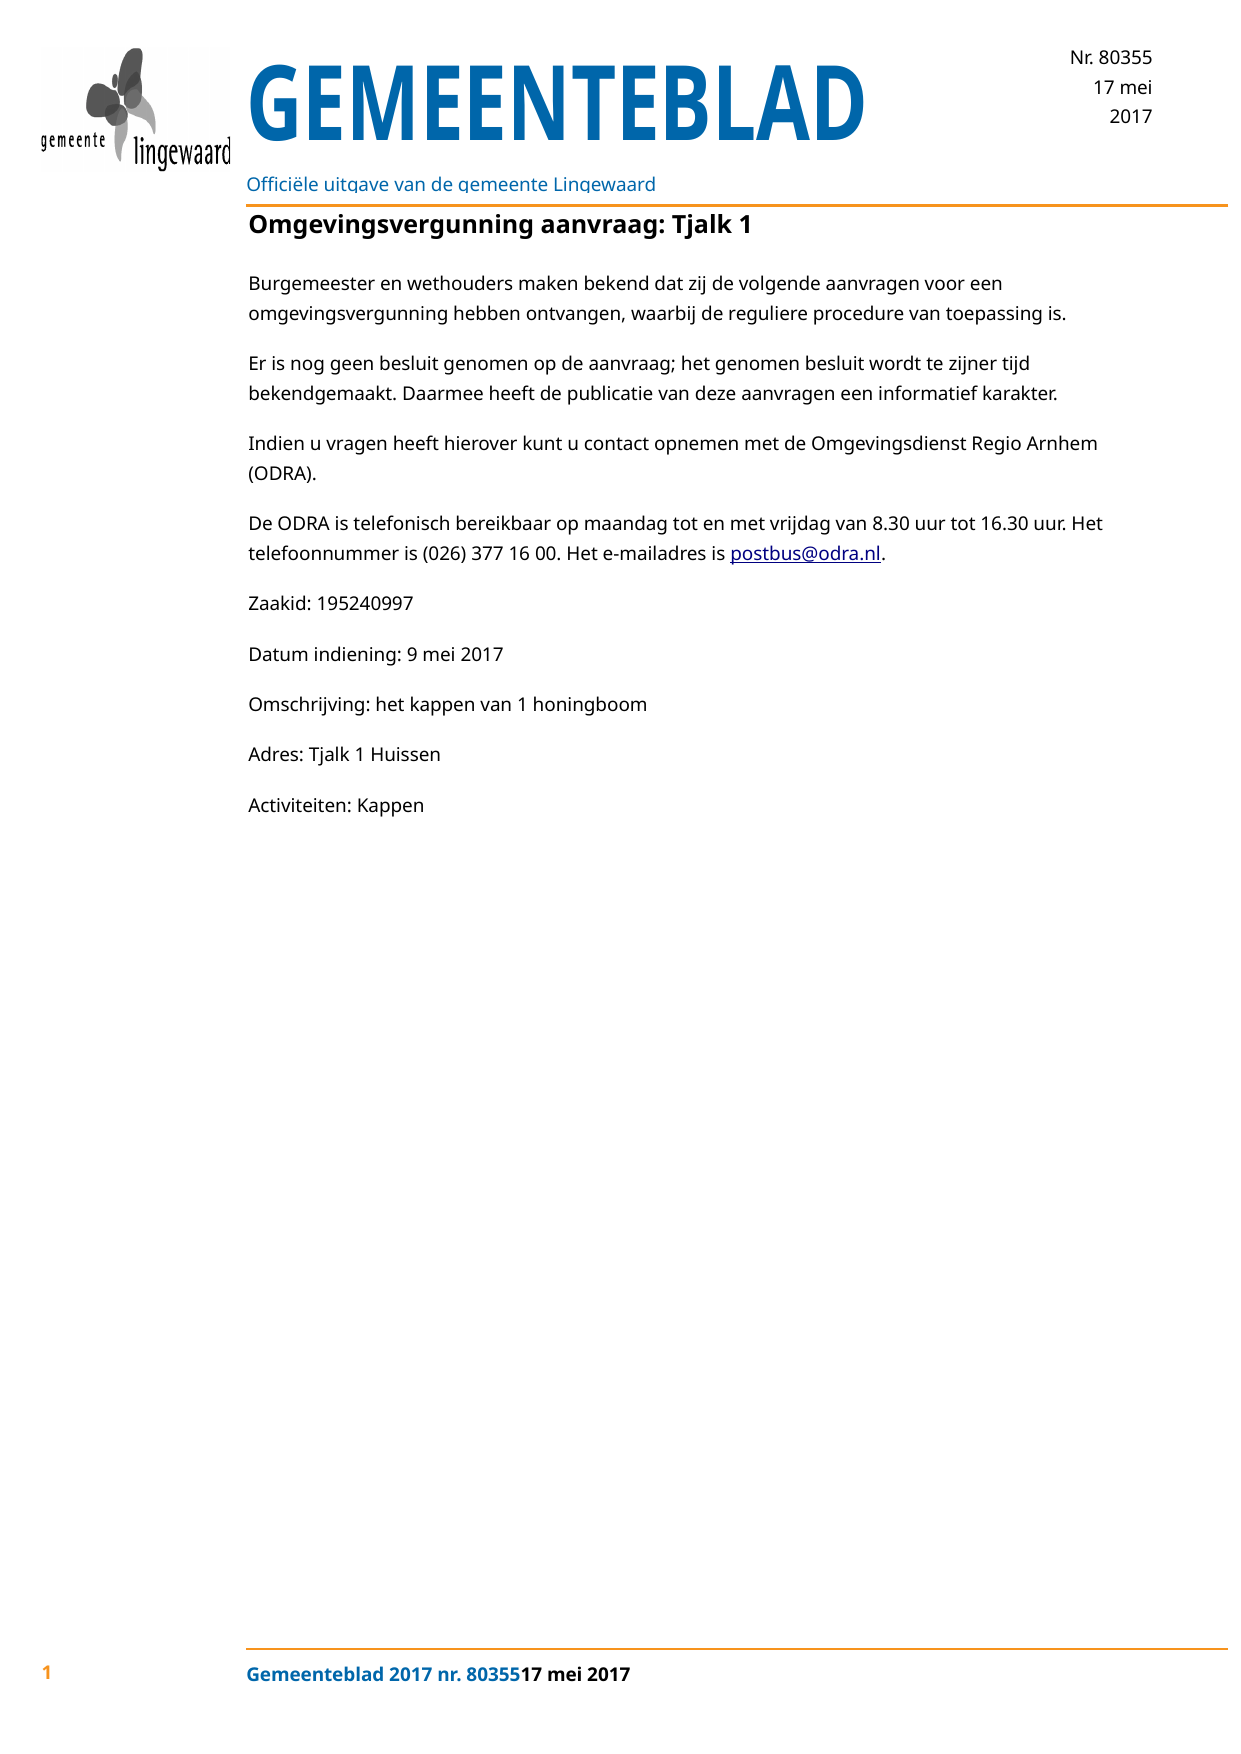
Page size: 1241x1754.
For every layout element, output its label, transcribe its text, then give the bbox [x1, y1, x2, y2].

text Datum indiening: 9 mei 2017 [248, 641, 1152, 666]
text Zaakid: 195240997 [248, 590, 1152, 616]
text Adres: Tjalk 1 Huissen [248, 742, 1152, 767]
text Er is nog geen besluit genomen op de aanvraag; het genomen besluit wordt te zijner tijd bekendgemaakt. Daarmee heeft de publicatie van deze aanvragen een informatief karakter. [248, 350, 1152, 406]
text Burgemeester en wethouders maken bekend dat zij de volgende aanvragen voor een omgevingsvergunning hebben ontvangen, waarbij de reguliere procedure van toepassing is. [248, 270, 1152, 326]
picture [41, 47, 231, 172]
text Indien u vragen heeft hierover kunt u contact opnemen met de Omgevingsdienst Regio Arnhem (ODRA). [248, 430, 1152, 486]
text Omschrijving: het kappen van 1 honingboom [248, 691, 1152, 717]
text De ODRA is telefonisch bereikbaar op maandag tot en met vrijdag van 8.30 uur tot 16.30 uur. Het telefoonnummer is (026) 377 16 00. Het e-mailadres is postbus@odra.nl. [248, 510, 1152, 566]
text Activiteiten: Kappen [248, 792, 1152, 818]
text Omgevingsvergunning aanvraag: Tjalk 1 [248, 207, 1152, 241]
